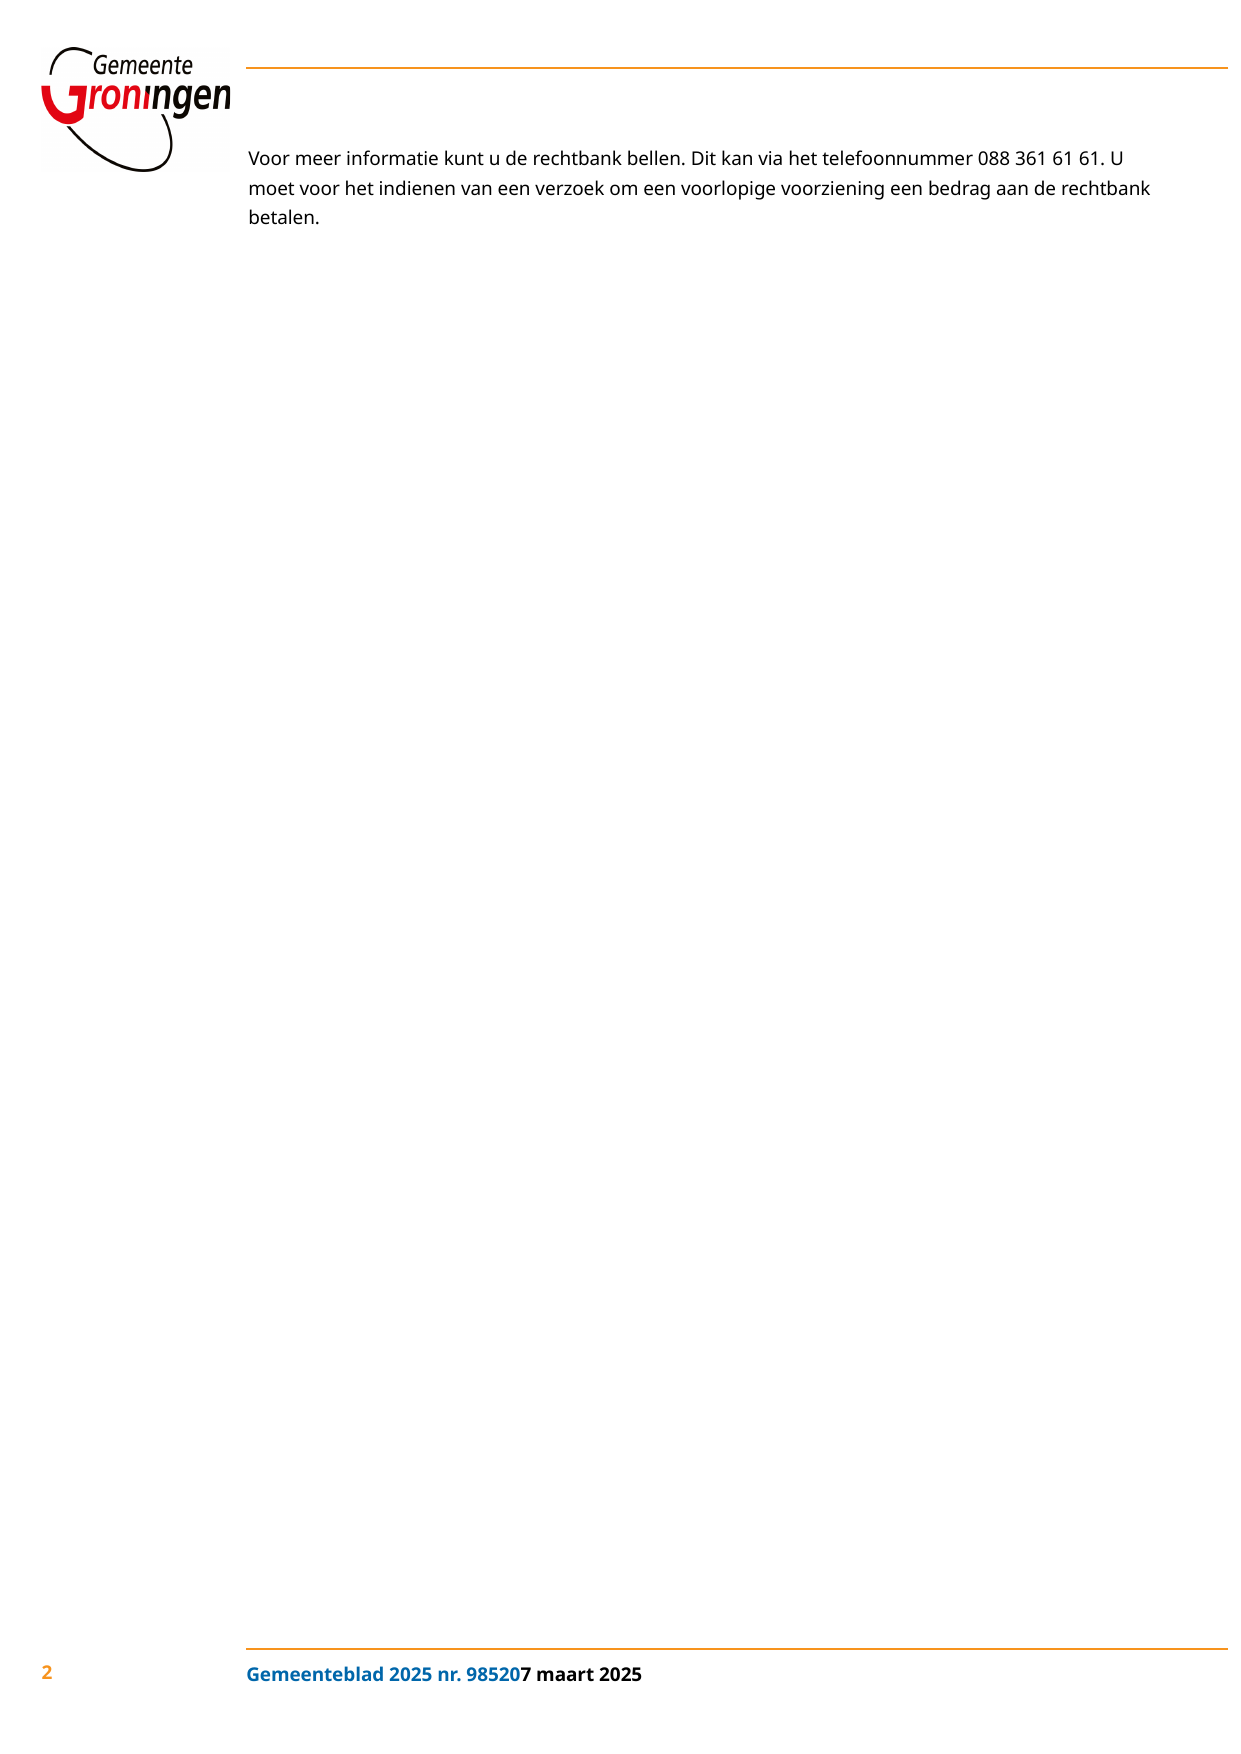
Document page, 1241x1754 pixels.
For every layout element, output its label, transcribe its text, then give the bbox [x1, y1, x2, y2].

picture [41, 47, 231, 172]
text Voor meer informatie kunt u de rechtbank bellen. Dit kan via het telefoonnummer 088 361 61 61. U moet voor het indienen van een verzoek om een voorlopige voorziening een bedrag aan de rechtbank betalen. [248, 145, 1152, 230]
